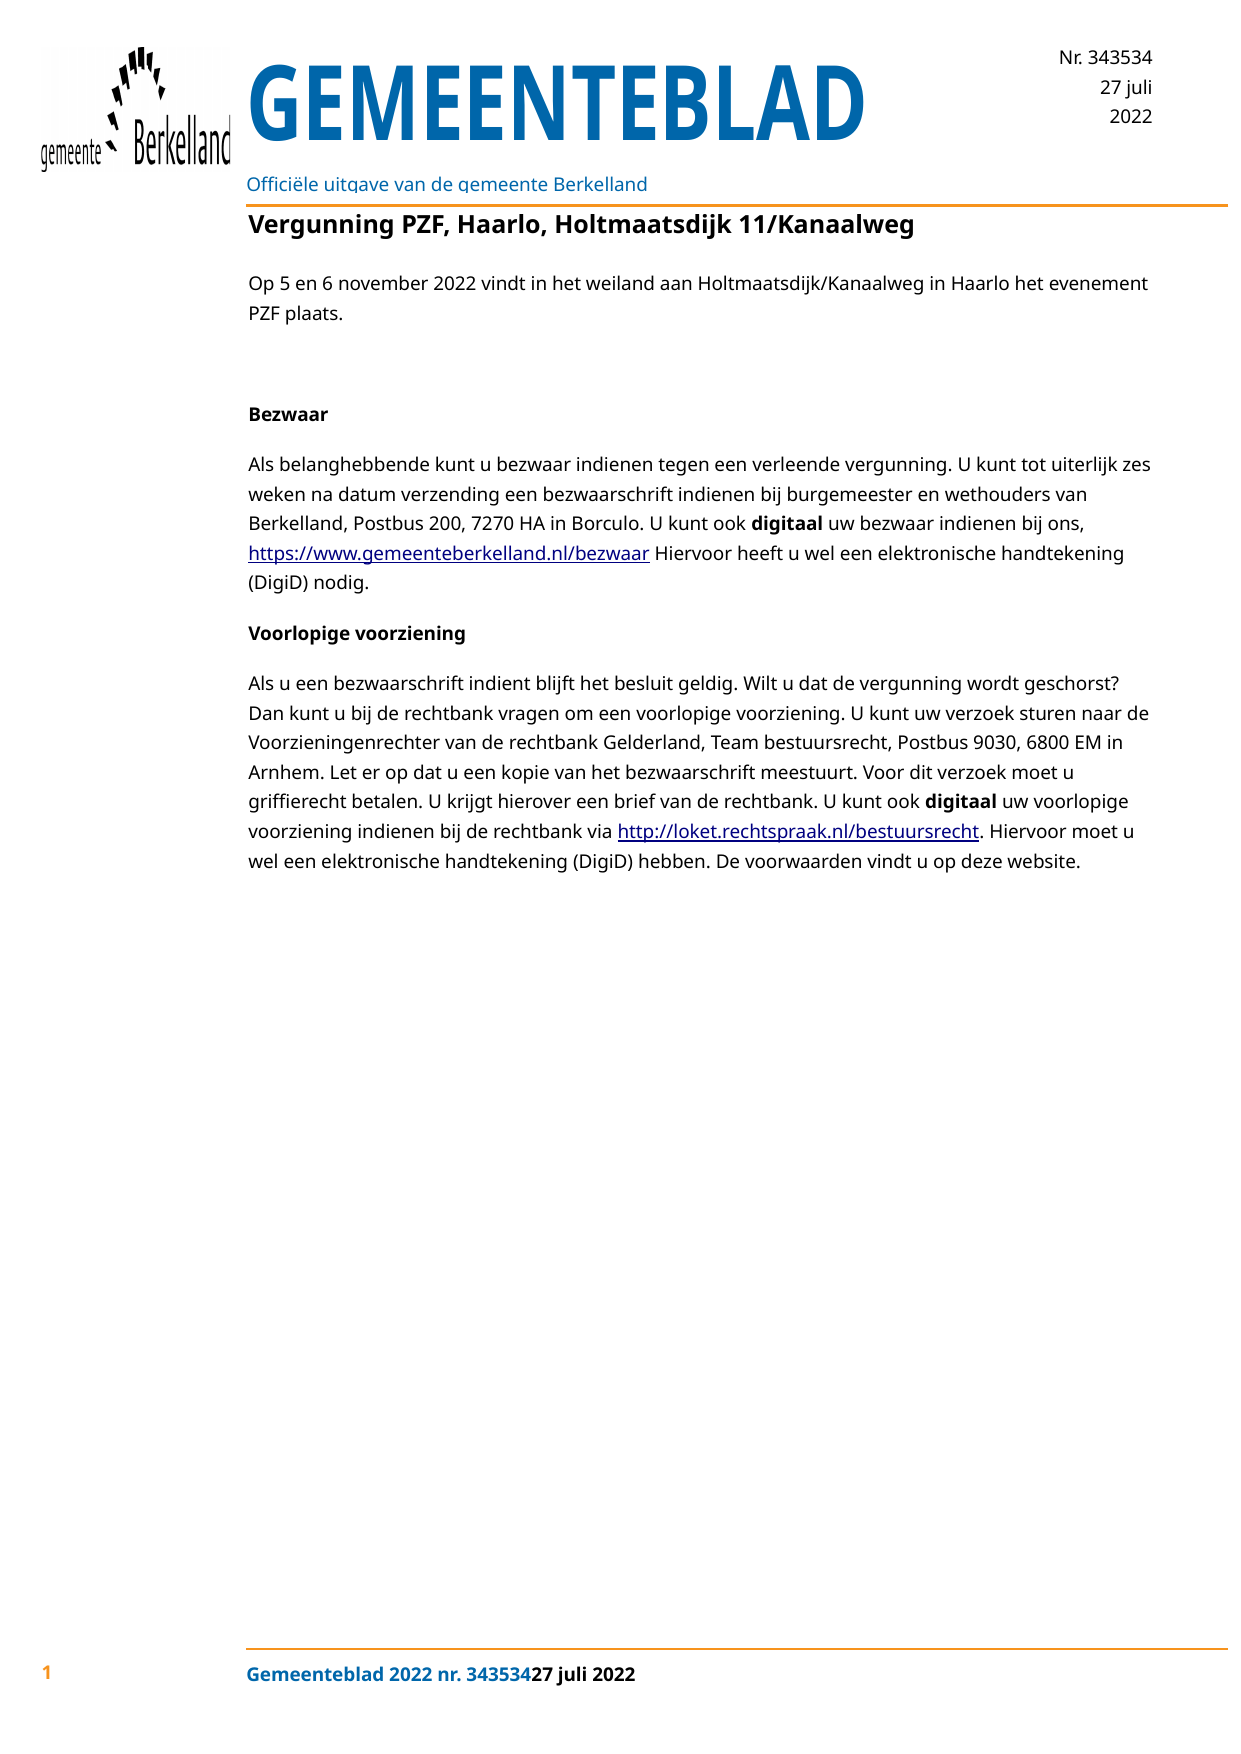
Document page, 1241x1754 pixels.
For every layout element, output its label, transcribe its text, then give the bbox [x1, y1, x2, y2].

text Als u een bezwaarschrift indient blijft het besluit geldig. Wilt u dat de vergunning wordt geschorst? Dan kunt u bij de rechtbank vragen om een voorlopige voorziening. U kunt uw verzoek sturen naar de Voorzieningenrechter van de rechtbank Gelderland, Team bestuursrecht, Postbus 9030, 6800 EM in Arnhem. Let er op dat u een kopie van het bezwaarschrift meestuurt. Voor dit verzoek moet u griffierecht betalen. U krijgt hierover een brief van de rechtbank. U kunt ook digitaal uw voorlopige voorziening indienen bij de rechtbank via http://loket.rechtspraak.nl/bestuursrecht. Hiervoor moet u wel een elektronische handtekening (DigiD) hebben. De voorwaarden vindt u op deze website. [248, 670, 1152, 873]
text Op 5 en 6 november 2022 vindt in het weiland aan Holtmaatsdijk/Kanaalweg in Haarlo het evenement PZF plaats. [248, 270, 1152, 326]
picture [41, 47, 231, 172]
text Bezwaar [248, 401, 1152, 426]
text Vergunning PZF, Haarlo, Holtmaatsdijk 11/Kanaalweg [248, 207, 1152, 241]
text Als belanghebbende kunt u bezwaar indienen tegen een verleende vergunning. U kunt tot uiterlijk zes weken na datum verzending een bezwaarschrift indienen bij burgemeester en wethouders van Berkelland, Postbus 200, 7270 HA in Borculo. U kunt ook digitaal uw bezwaar indienen bij ons, https://www.gemeenteberkelland.nl/bezwaar Hiervoor heeft u wel een elektronische handtekening (DigiD) nodig. [248, 451, 1152, 595]
text Voorlopige voorziening [248, 620, 1152, 646]
